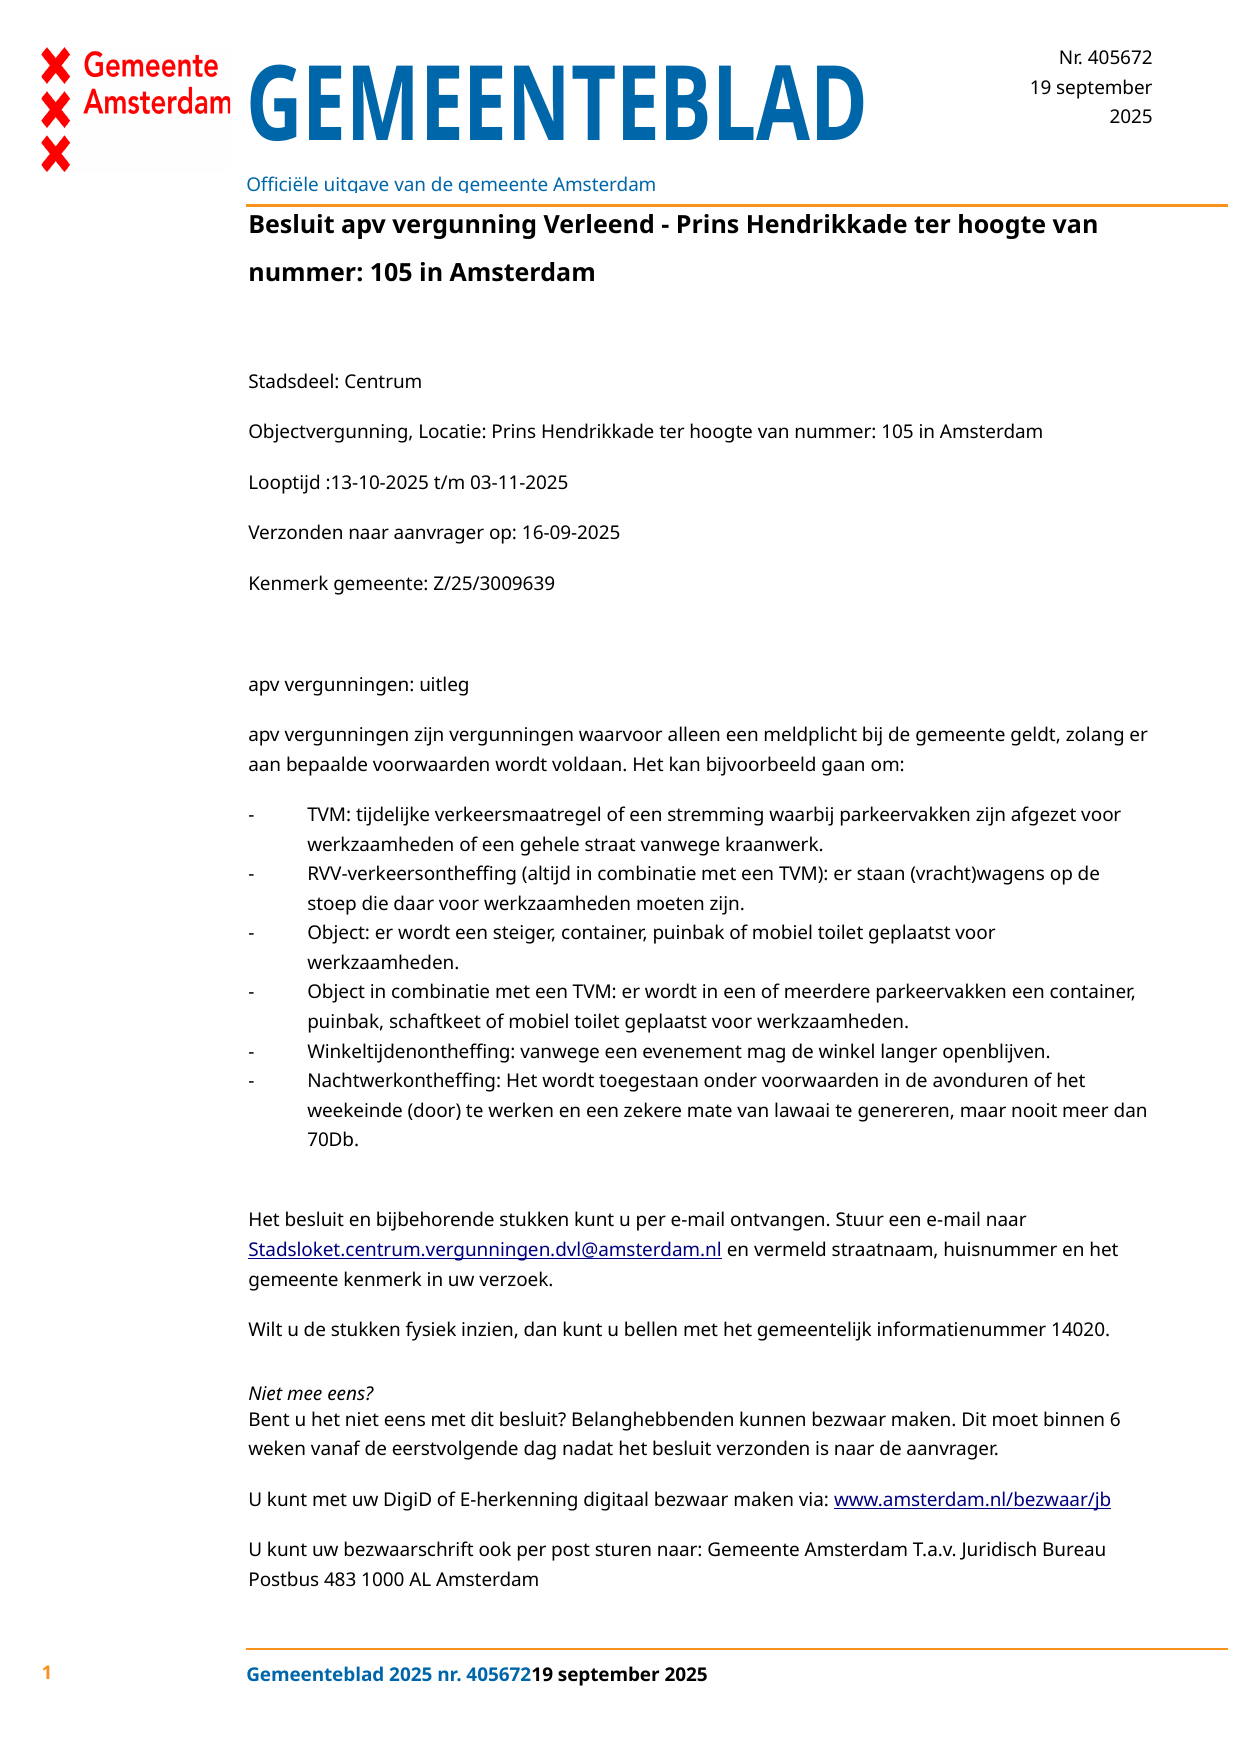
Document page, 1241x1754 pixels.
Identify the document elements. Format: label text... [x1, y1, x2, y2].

list TVM: tijdelijke verkeersmaatregel of een stremming waarbij parkeervakken zijn afgezet voor werkzaamheden of een gehele straat vanwege kraanwerk. [248, 801, 1152, 857]
text Stadsdeel: Centrum [248, 368, 1152, 394]
text apv vergunningen zijn vergunningen waarvoor alleen een meldplicht bij de gemeente geldt, zolang er aan bepaalde voorwaarden wordt voldaan. Het kan bijvoorbeeld gaan om: [248, 721, 1152, 777]
picture [41, 47, 231, 172]
text U kunt uw bezwaarschrift ook per post sturen naar: Gemeente Amsterdam T.a.v. Juridisch Bureau Postbus 483 1000 AL Amsterdam [248, 1536, 1152, 1592]
text U kunt met uw DigiD of E-herkenning digitaal bezwaar maken via: www.amsterdam.nl/bezwaar/jb [248, 1486, 1152, 1512]
text Wilt u de stukken fysiek inzien, dan kunt u bellen met het gemeentelijk informatienummer 14020. [248, 1316, 1152, 1342]
list Object: er wordt een steiger, container, puinbak of mobiel toilet geplaatst voor werkzaamheden. [248, 919, 1152, 975]
text Verzonden naar aanvrager op: 16-09-2025 [248, 519, 1152, 545]
text apv vergunningen: uitleg [248, 671, 1152, 697]
text Looptijd :13-10-2025 t/m 03-11-2025 [248, 469, 1152, 495]
list RVV-verkeersontheffing (altijd in combinatie met een TVM): er staan (vracht)wagens op de stoep die daar voor werkzaamheden moeten zijn. [248, 860, 1152, 916]
text Objectvergunning, Locatie: Prins Hendrikkade ter hoogte van nummer: 105 in Amsterdam [248, 419, 1152, 444]
list Nachtwerkontheffing: Het wordt toegestaan onder voorwaarden in de avonduren of het weekeinde (door) te werken en een zekere mate van lawaai te genereren, maar nooit meer dan 70Db. [248, 1067, 1152, 1152]
list Winkeltijdenontheffing: vanwege een evenement mag de winkel langer openblijven. [248, 1038, 1152, 1064]
text Besluit apv vergunning Verleend - Prins Hendrikkade ter hoogte van nummer: 105 in Amsterdam [248, 207, 1152, 288]
text Het besluit en bijbehorende stukken kunt u per e-mail ontvangen. Stuur een e-mail naar Stadsloket.centrum.vergunningen.dvl@amsterdam.nl en vermeld straatnaam, huisnummer en het gemeente kenmerk in uw verzoek. [248, 1207, 1152, 1292]
text Kenmerk gemeente: Z/25/3009639 [248, 570, 1152, 596]
text Bent u het niet eens met dit besluit? Belanghebbenden kunnen bezwaar maken. Dit moet binnen 6 weken vanaf de eerstvolgende dag nadat het besluit verzonden is naar de aanvrager. [248, 1406, 1152, 1461]
list Object in combinatie met een TVM: er wordt in een of meerdere parkeervakken een container, puinbak, schaftkeet of mobiel toilet geplaatst voor werkzaamheden. [248, 979, 1152, 1034]
text Niet mee eens? [248, 1380, 1152, 1406]
